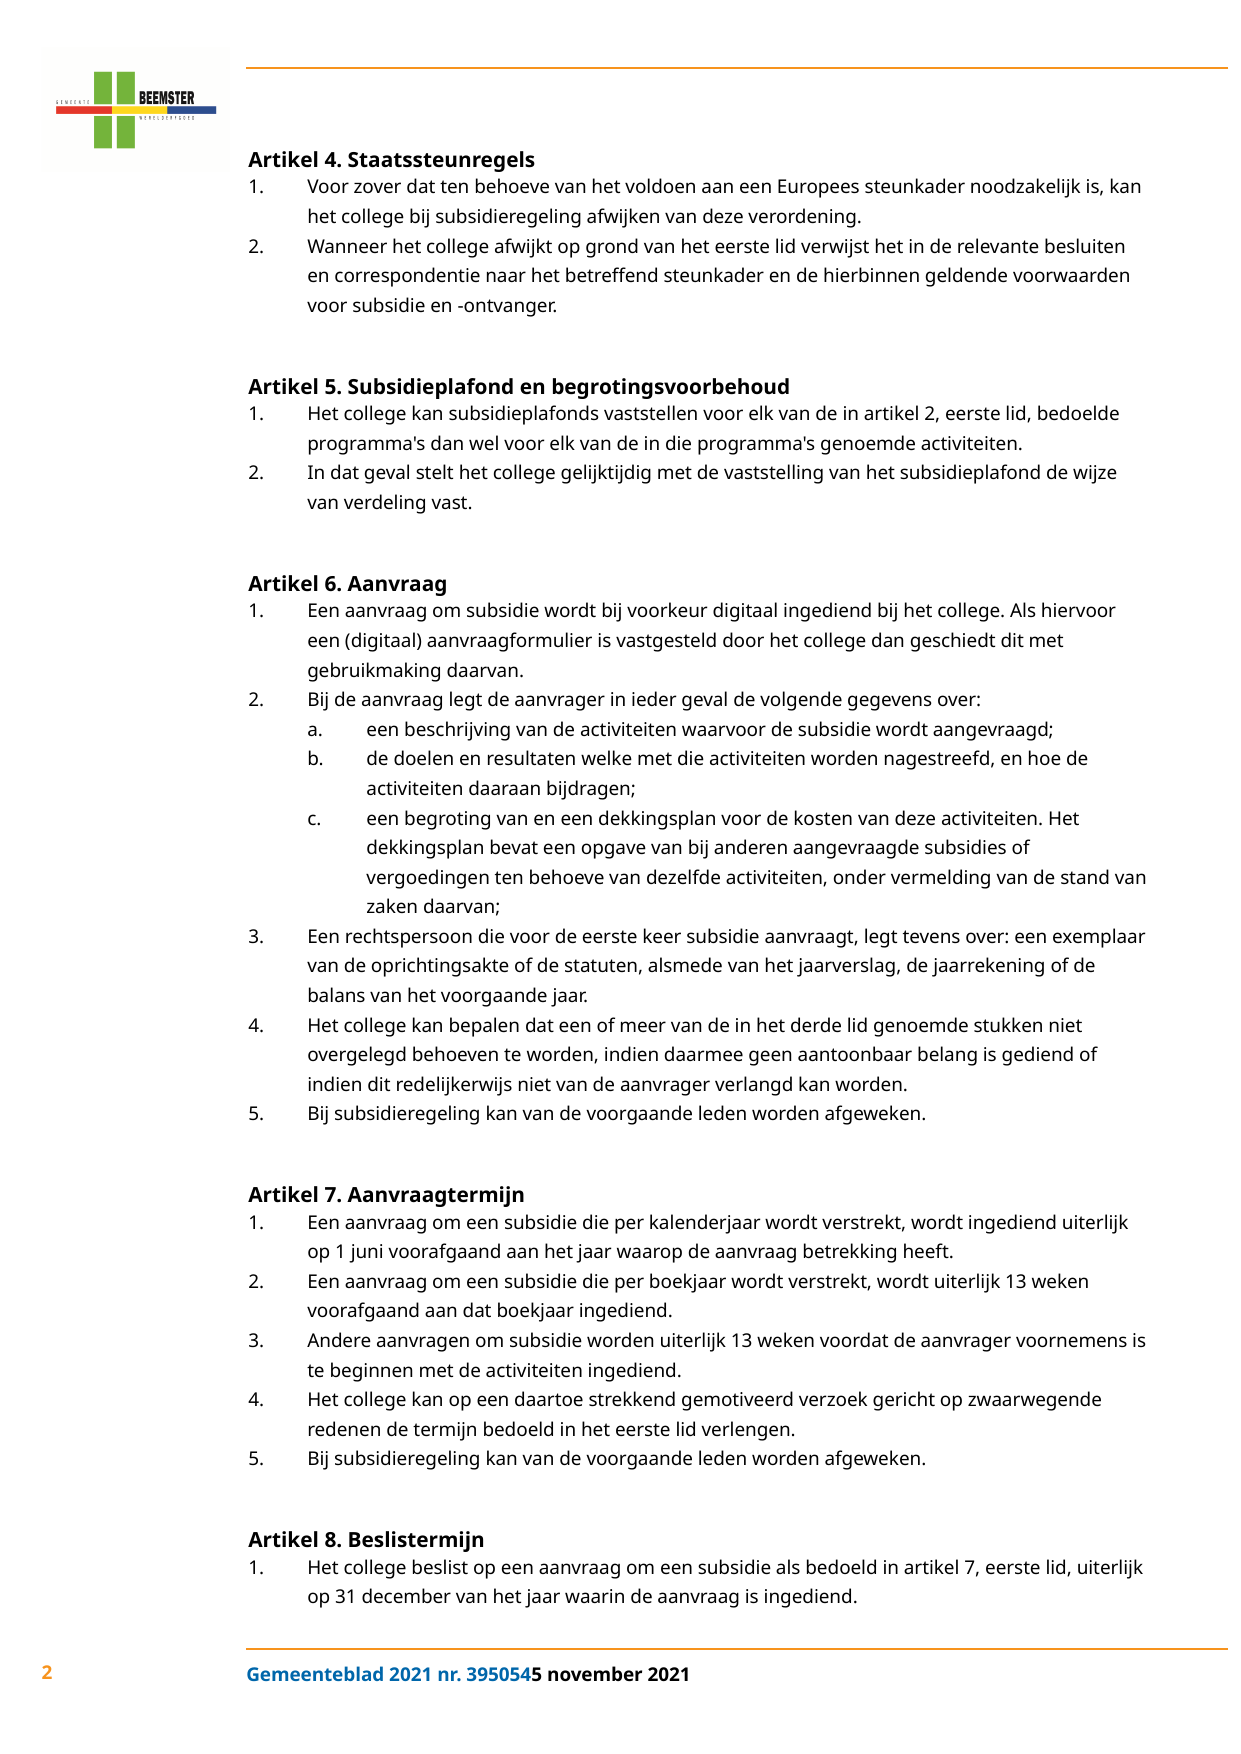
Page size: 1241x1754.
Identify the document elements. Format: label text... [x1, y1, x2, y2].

text Artikel 6. Aanvraag [248, 569, 1152, 598]
text Artikel 8. Beslistermijn [248, 1526, 1152, 1554]
text Artikel 7. Aanvraagtermijn [248, 1181, 1152, 1209]
list Het college beslist op een aanvraag om een subsidie als bedoeld in artikel 7, eerste lid, uiterlijk op 31 december van het jaar waarin de aanvraag is ingediend. [248, 1554, 1152, 1609]
list Een aanvraag om een subsidie die per boekjaar wordt verstrekt, wordt uiterlijk 13 weken voorafgaand aan dat boekjaar ingediend. [248, 1268, 1152, 1323]
list Wanneer het college afwijkt op grond van het eerste lid verwijst het in de relevante besluiten en correspondentie naar het betreffend steunkader en de hierbinnen geldende voorwaarden voor subsidie en -ontvanger. [248, 233, 1152, 318]
list Het college kan bepalen dat een of meer van de in het derde lid genoemde stukken niet overgelegd behoeven te worden, indien daarmee geen aantoonbaar belang is gediend of indien dit redelijkerwijs niet van de aanvrager verlangd kan worden. [248, 1012, 1152, 1097]
text Artikel 5. Subsidieplafond en begrotingsvoorbehoud [248, 372, 1152, 400]
list Het college kan op een daartoe strekkend gemotiveerd verzoek gericht op zwaarwegende redenen de termijn bedoeld in het eerste lid verlengen. [248, 1386, 1152, 1442]
list Het college kan subsidieplafonds vaststellen voor elk van de in artikel 2, eerste lid, bedoelde programma's dan wel voor elk van de in die programma's genoemde activiteiten. [248, 400, 1152, 456]
list Een aanvraag om een subsidie die per kalenderjaar wordt verstrekt, wordt ingediend uiterlijk op 1 juni voorafgaand aan het jaar waarop de aanvraag betrekking heeft. [248, 1209, 1152, 1264]
list Bij subsidieregeling kan van de voorgaande leden worden afgeweken. [248, 1101, 1152, 1126]
list Andere aanvragen om subsidie worden uiterlijk 13 weken voordat de aanvrager voornemens is te beginnen met de activiteiten ingediend. [248, 1327, 1152, 1383]
list Voor zover dat ten behoeve van het voldoen aan een Europees steunkader noodzakelijk is, kan het college bij subsidieregeling afwijken van deze verordening. [248, 174, 1152, 229]
list de doelen en resultaten welke met die activiteiten worden nagestreefd, en hoe de activiteiten daaraan bijdragen; [307, 746, 1152, 801]
list Bij de aanvraag legt de aanvrager in ieder geval de volgende gegevens over: [248, 686, 1152, 712]
picture [41, 47, 231, 172]
list een beschrijving van de activiteiten waarvoor de subsidie wordt aangevraagd; [307, 716, 1152, 742]
list In dat geval stelt het college gelijktijdig met de vaststelling van het subsidieplafond de wijze van verdeling vast. [248, 459, 1152, 515]
text Artikel 4. Staatssteunregels [248, 145, 1152, 174]
list Een rechtspersoon die voor de eerste keer subsidie aanvraagt, legt tevens over: een exemplaar van de oprichtingsakte of de statuten, alsmede van het jaarverslag, de jaarrekening of de balans van het voorgaande jaar. [248, 923, 1152, 1008]
list een begroting van en een dekkingsplan voor de kosten van deze activiteiten. Het dekkingsplan bevat een opgave van bij anderen aangevraagde subsidies of vergoedingen ten behoeve van dezelfde activiteiten, onder vermelding van de stand van zaken daarvan; [307, 805, 1152, 919]
list Bij subsidieregeling kan van de voorgaande leden worden afgeweken. [248, 1446, 1152, 1471]
list Een aanvraag om subsidie wordt bij voorkeur digitaal ingediend bij het college. Als hiervoor een (digitaal) aanvraagformulier is vastgesteld door het college dan geschiedt dit met gebruikmaking daarvan. [248, 598, 1152, 682]
